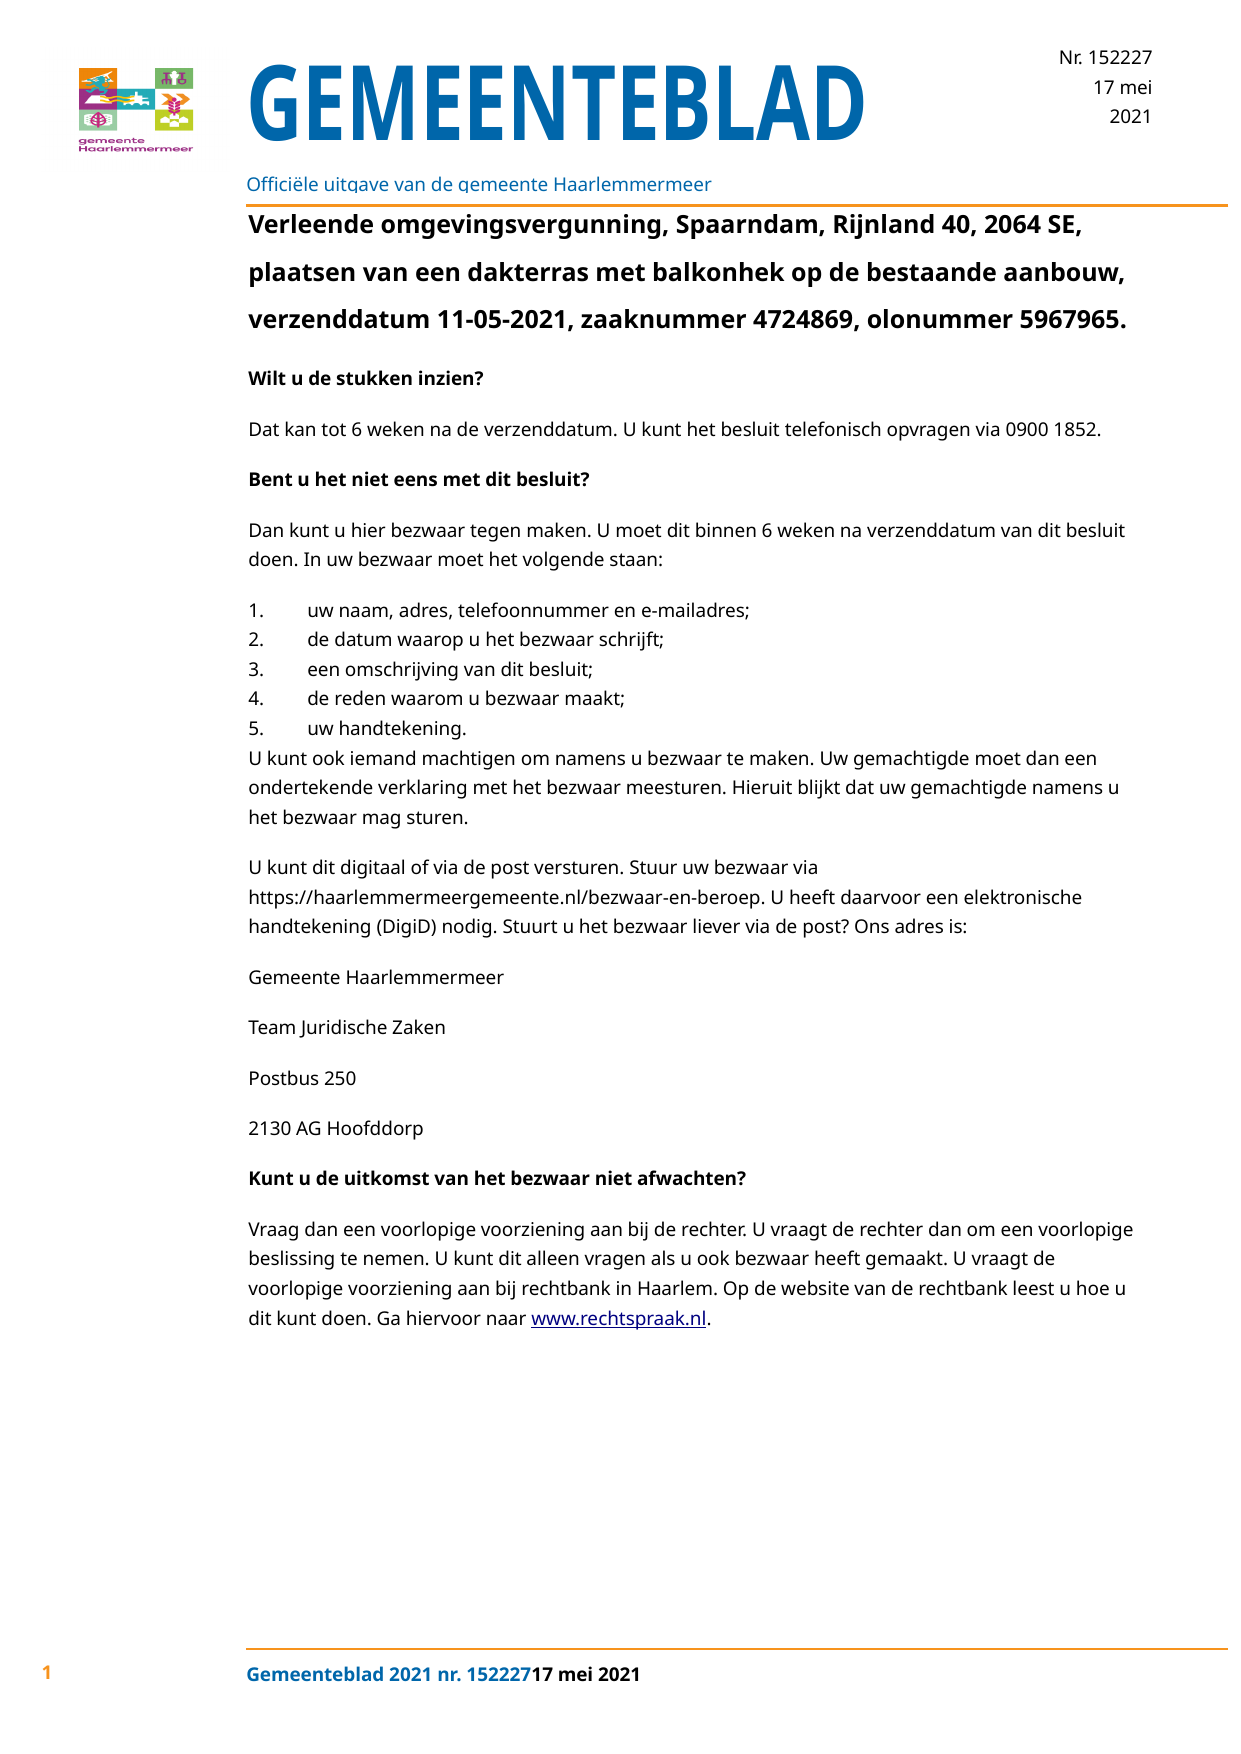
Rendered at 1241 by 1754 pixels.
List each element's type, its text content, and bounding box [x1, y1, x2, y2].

text Dan kunt u hier bezwaar tegen maken. U moet dit binnen 6 weken na verzenddatum van dit besluit doen. In uw bezwaar moet het volgende staan: [248, 517, 1152, 572]
text Vraag dan een voorlopige voorziening aan bij de rechter. U vraagt de rechter dan om een voorlopige beslissing te nemen. U kunt dit alleen vragen als u ook bezwaar heeft gemaakt. U vraagt de voorlopige voorziening aan bij rechtbank in Haarlem. Op de website van de rechtbank leest u hoe u dit kunt doen. Ga hiervoor naar www.rechtspraak.nl. [248, 1216, 1152, 1330]
list de datum waarop u het bezwaar schrijft; [248, 626, 1152, 652]
text Team Juridische Zaken [248, 1014, 1152, 1040]
list een omschrijving van dit besluit; [248, 656, 1152, 682]
text Bent u het niet eens met dit besluit? [248, 466, 1152, 492]
picture [41, 47, 231, 172]
text Verleende omgevingsvergunning, Spaarndam, Rijnland 40, 2064 SE, plaatsen van een dakterras met balkonhek op de bestaande aanbouw, verzenddatum 11-05-2021, zaaknummer 4724869, olonummer 5967965. [248, 207, 1152, 336]
text Dat kan tot 6 weken na de verzenddatum. U kunt het besluit telefonisch opvragen via 0900 1852. [248, 416, 1152, 442]
text Gemeente Haarlemmermeer [248, 964, 1152, 989]
list de reden waarom u bezwaar maakt; [248, 686, 1152, 711]
list uw naam, adres, telefoonnummer en e-mailadres; [248, 597, 1152, 622]
text Kunt u de uitkomst van het bezwaar niet afwachten? [248, 1166, 1152, 1191]
text Postbus 250 [248, 1065, 1152, 1090]
text U kunt ook iemand machtigen om namens u bezwaar te maken. Uw gemachtigde moet dan een ondertekende verklaring met het bezwaar meesturen. Hieruit blijkt dat uw gemachtigde namens u het bezwaar mag sturen. [248, 745, 1152, 829]
text Wilt u de stukken inzien? [248, 366, 1152, 391]
text U kunt dit digitaal of via de post versturen. Stuur uw bezwaar via https://haarlemmermeergemeente.nl/bezwaar-en-beroep. U heeft daarvoor een elektronische handtekening (DigiD) nodig. Stuurt u het bezwaar liever via de post? Ons adres is: [248, 854, 1152, 939]
list uw handtekening. [248, 715, 1152, 741]
text 2130 AG Hoofddorp [248, 1115, 1152, 1141]
